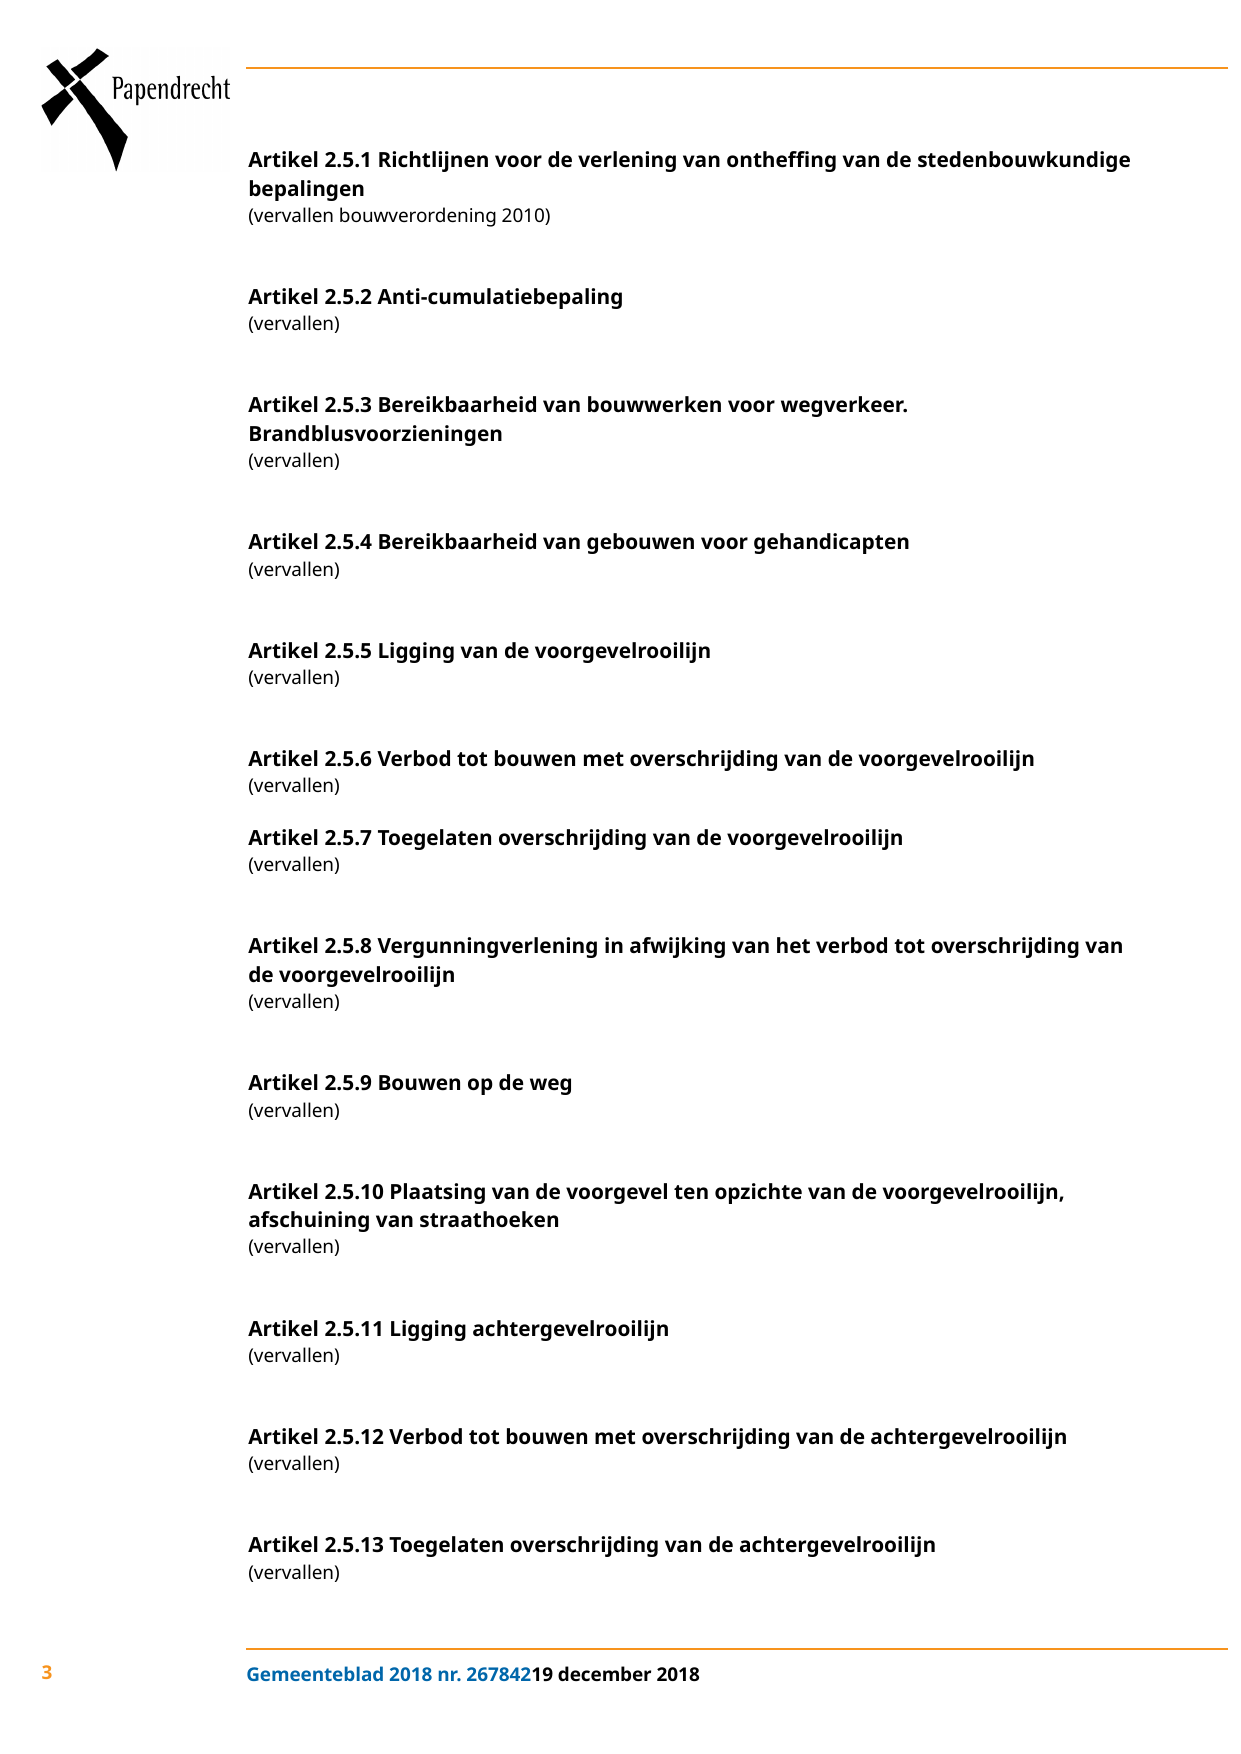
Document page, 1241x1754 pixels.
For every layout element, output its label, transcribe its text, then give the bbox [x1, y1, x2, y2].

text (vervallen) [248, 1559, 1152, 1585]
text Artikel 2.5.10 Plaatsing van de voorgevel ten opzichte van de voorgevelrooilijn, afschuining van straathoeken [248, 1177, 1152, 1234]
text Artikel 2.5.11 Ligging achtergevelrooilijn [248, 1314, 1152, 1342]
text Artikel 2.5.12 Verbod tot bouwen met overschrijding van de achtergevelrooilijn [248, 1422, 1152, 1451]
text (vervallen) [248, 447, 1152, 473]
text (vervallen) [248, 664, 1152, 690]
text (vervallen) [248, 773, 1152, 798]
text Artikel 2.5.5 Ligging van de voorgevelrooilijn [248, 636, 1152, 664]
text (vervallen bouwverordening 2010) [248, 202, 1152, 228]
text Artikel 2.5.3 Bereikbaarheid van bouwwerken voor wegverkeer. Brandblusvoorzieningen [248, 391, 1152, 447]
text (vervallen) [248, 852, 1152, 877]
text Artikel 2.5.2 Anti-cumulatiebepaling [248, 282, 1152, 311]
text Artikel 2.5.1 Richtlijnen voor de verlening van ontheffing van de stedenbouwkundige bepalingen [248, 145, 1152, 202]
text Artikel 2.5.8 Vergunningverlening in afwijking van het verbod tot overschrijding van de voorgevelrooilijn [248, 932, 1152, 988]
text (vervallen) [248, 311, 1152, 336]
picture [41, 47, 231, 172]
text Artikel 2.5.7 Toegelaten overschrijding van de voorgevelrooilijn [248, 823, 1152, 852]
text Artikel 2.5.6 Verbod tot bouwen met overschrijding van de voorgevelrooilijn [248, 744, 1152, 773]
text (vervallen) [248, 1342, 1152, 1368]
text (vervallen) [248, 988, 1152, 1014]
text Artikel 2.5.13 Toegelaten overschrijding van de achtergevelrooilijn [248, 1531, 1152, 1559]
text (vervallen) [248, 1097, 1152, 1123]
text Artikel 2.5.9 Bouwen op de weg [248, 1068, 1152, 1097]
text Artikel 2.5.4 Bereikbaarheid van gebouwen voor gehandicapten [248, 527, 1152, 556]
text (vervallen) [248, 1234, 1152, 1259]
text (vervallen) [248, 556, 1152, 582]
text (vervallen) [248, 1451, 1152, 1476]
